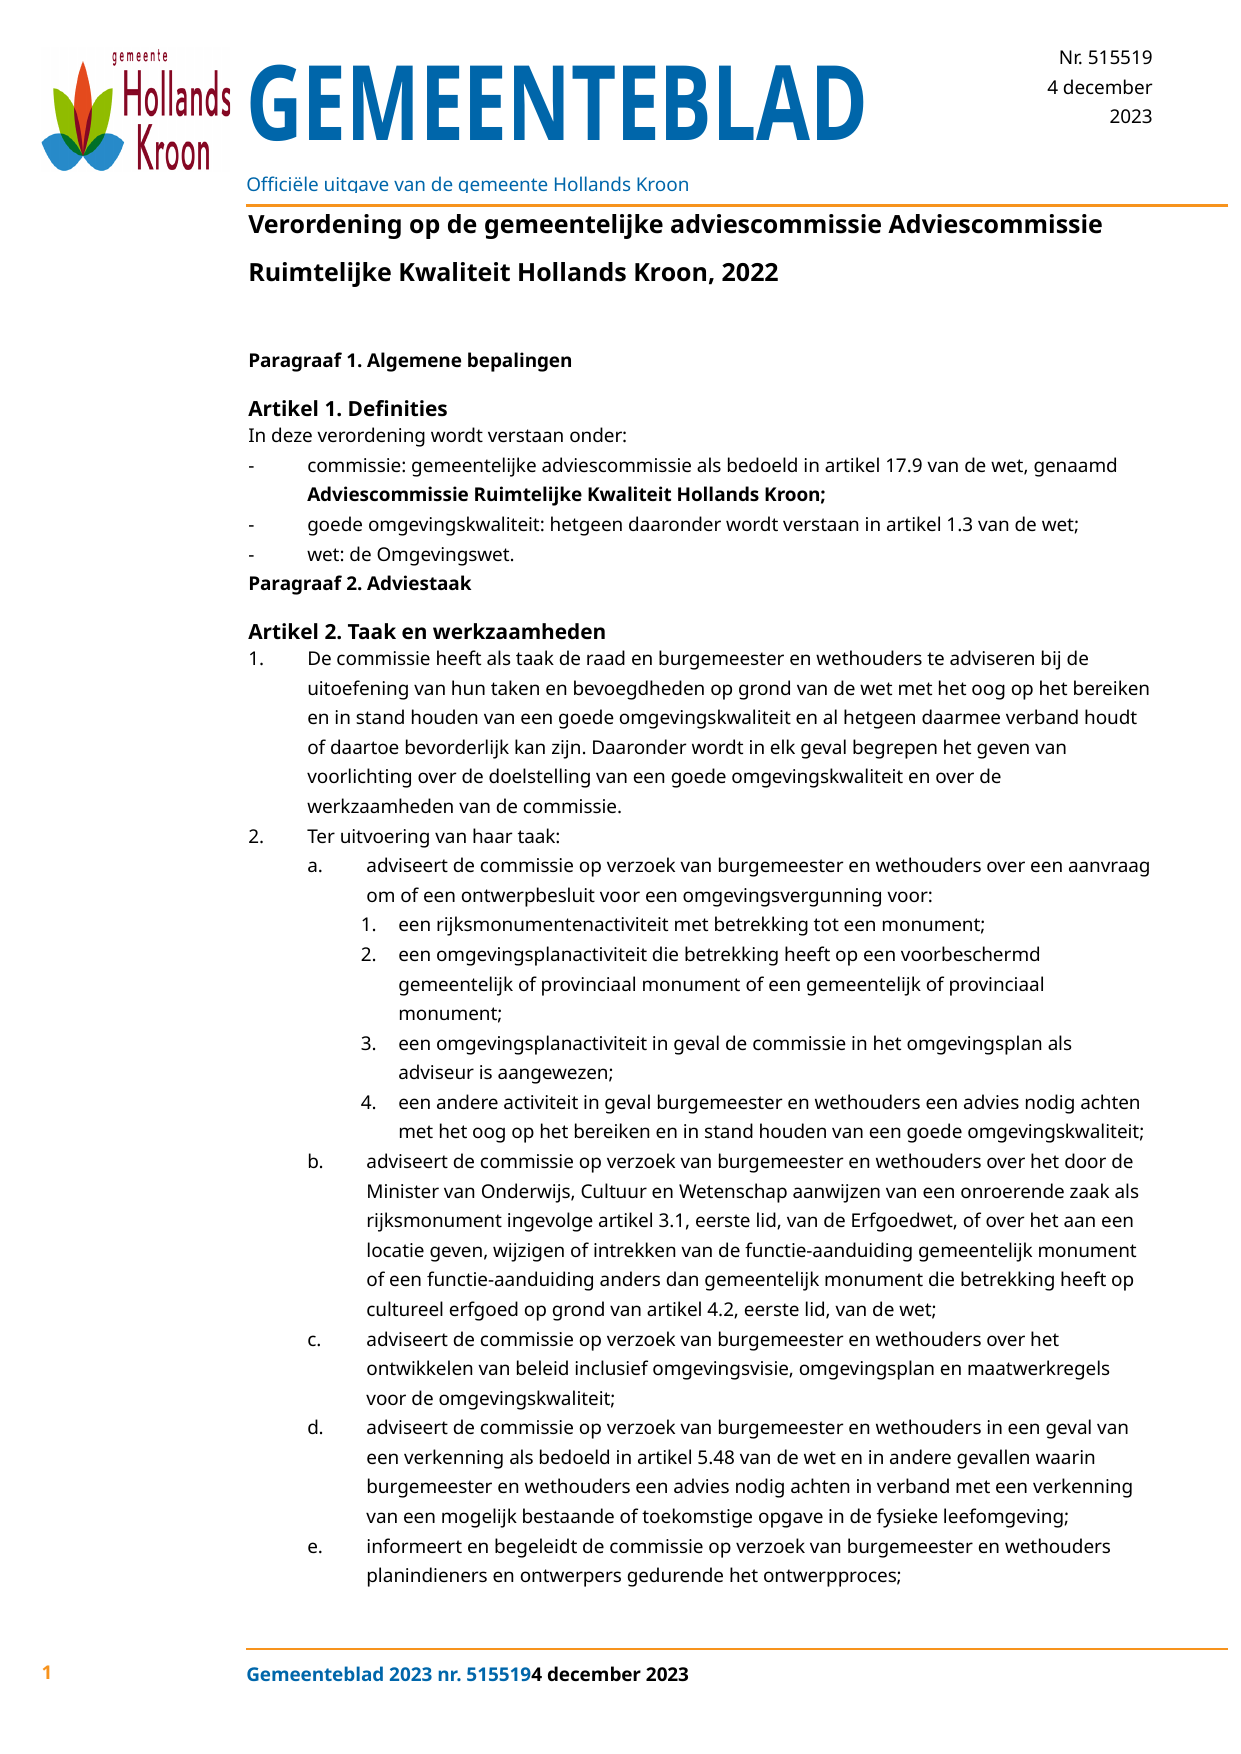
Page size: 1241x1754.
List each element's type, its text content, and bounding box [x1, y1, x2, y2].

list informeert en begeleidt de commissie op verzoek van burgemeester en wethouders planindieners en ontwerpers gedurende het ontwerpproces; [307, 1533, 1152, 1588]
list adviseert de commissie op verzoek van burgemeester en wethouders over het door de Minister van Onderwijs, Cultuur en Wetenschap aanwijzen van een onroerende zaak als rijksmonument ingevolge artikel 3.1, eerste lid, van de Erfgoedwet, of over het aan een locatie geven, wijzigen of intrekken van de functie-aanduiding gemeentelijk monument of een functie-aanduiding anders dan gemeentelijk monument die betrekking heeft op cultureel erfgoed op grond van artikel 4.2, eerste lid, van de wet; [307, 1148, 1152, 1322]
list een omgevingsplanactiviteit in geval de commissie in het omgevingsplan als adviseur is aangewezen; [361, 1030, 1152, 1085]
text Verordening op de gemeentelijke adviescommissie Adviescommissie Ruimtelijke Kwaliteit Hollands Kroon, 2022 [248, 207, 1152, 288]
text Paragraaf 1. Algemene bepalingen [248, 347, 1152, 373]
list adviseert de commissie op verzoek van burgemeester en wethouders over een aanvraag om of een ontwerpbesluit voor een omgevingsvergunning voor: [307, 852, 1152, 908]
list een andere activiteit in geval burgemeester en wethouders een advies nodig achten met het oog op het bereiken en in stand houden van een goede omgevingskwaliteit; [361, 1089, 1152, 1144]
list commissie: gemeentelijke adviescommissie als bedoeld in artikel 17.9 van de wet, genaamd Adviescommissie Ruimtelijke Kwaliteit Hollands Kroon; [248, 452, 1152, 507]
list goede omgevingskwaliteit: hetgeen daaronder wordt verstaan in artikel 1.3 van de wet; [248, 511, 1152, 537]
list een rijksmonumentenactiviteit met betrekking tot een monument; [361, 912, 1152, 937]
list De commissie heeft als taak de raad en burgemeester en wethouders te adviseren bij de uitoefening van hun taken en bevoegdheden op grond van de wet met het oog op het bereiken en in stand houden van een goede omgevingskwaliteit en al hetgeen daarmee verband houdt of daartoe bevorderlijk kan zijn. Daaronder wordt in elk geval begrepen het geven van voorlichting over de doelstelling van een goede omgevingskwaliteit en over de werkzaamheden van de commissie. [248, 645, 1152, 819]
text Artikel 2. Taak en werkzaamheden [248, 617, 1152, 645]
list wet: de Omgevingswet. [248, 541, 1152, 567]
text Paragraaf 2. Adviestaak [248, 570, 1152, 596]
picture [41, 47, 231, 172]
list Ter uitvoering van haar taak: [248, 823, 1152, 849]
list adviseert de commissie op verzoek van burgemeester en wethouders in een geval van een verkenning als bedoeld in artikel 5.48 van de wet en in andere gevallen waarin burgemeester en wethouders een advies nodig achten in verband met een verkenning van een mogelijk bestaande of toekomstige opgave in de fysieke leefomgeving; [307, 1414, 1152, 1529]
list adviseert de commissie op verzoek van burgemeester en wethouders over het ontwikkelen van beleid inclusief omgevingsvisie, omgevingsplan en maatwerkregels voor de omgevingskwaliteit; [307, 1326, 1152, 1411]
text In deze verordening wordt verstaan onder: [248, 422, 1152, 448]
list een omgevingsplanactiviteit die betrekking heeft op een voorbeschermd gemeentelijk of provinciaal monument of een gemeentelijk of provinciaal monument; [361, 941, 1152, 1026]
text Artikel 1. Definities [248, 394, 1152, 422]
